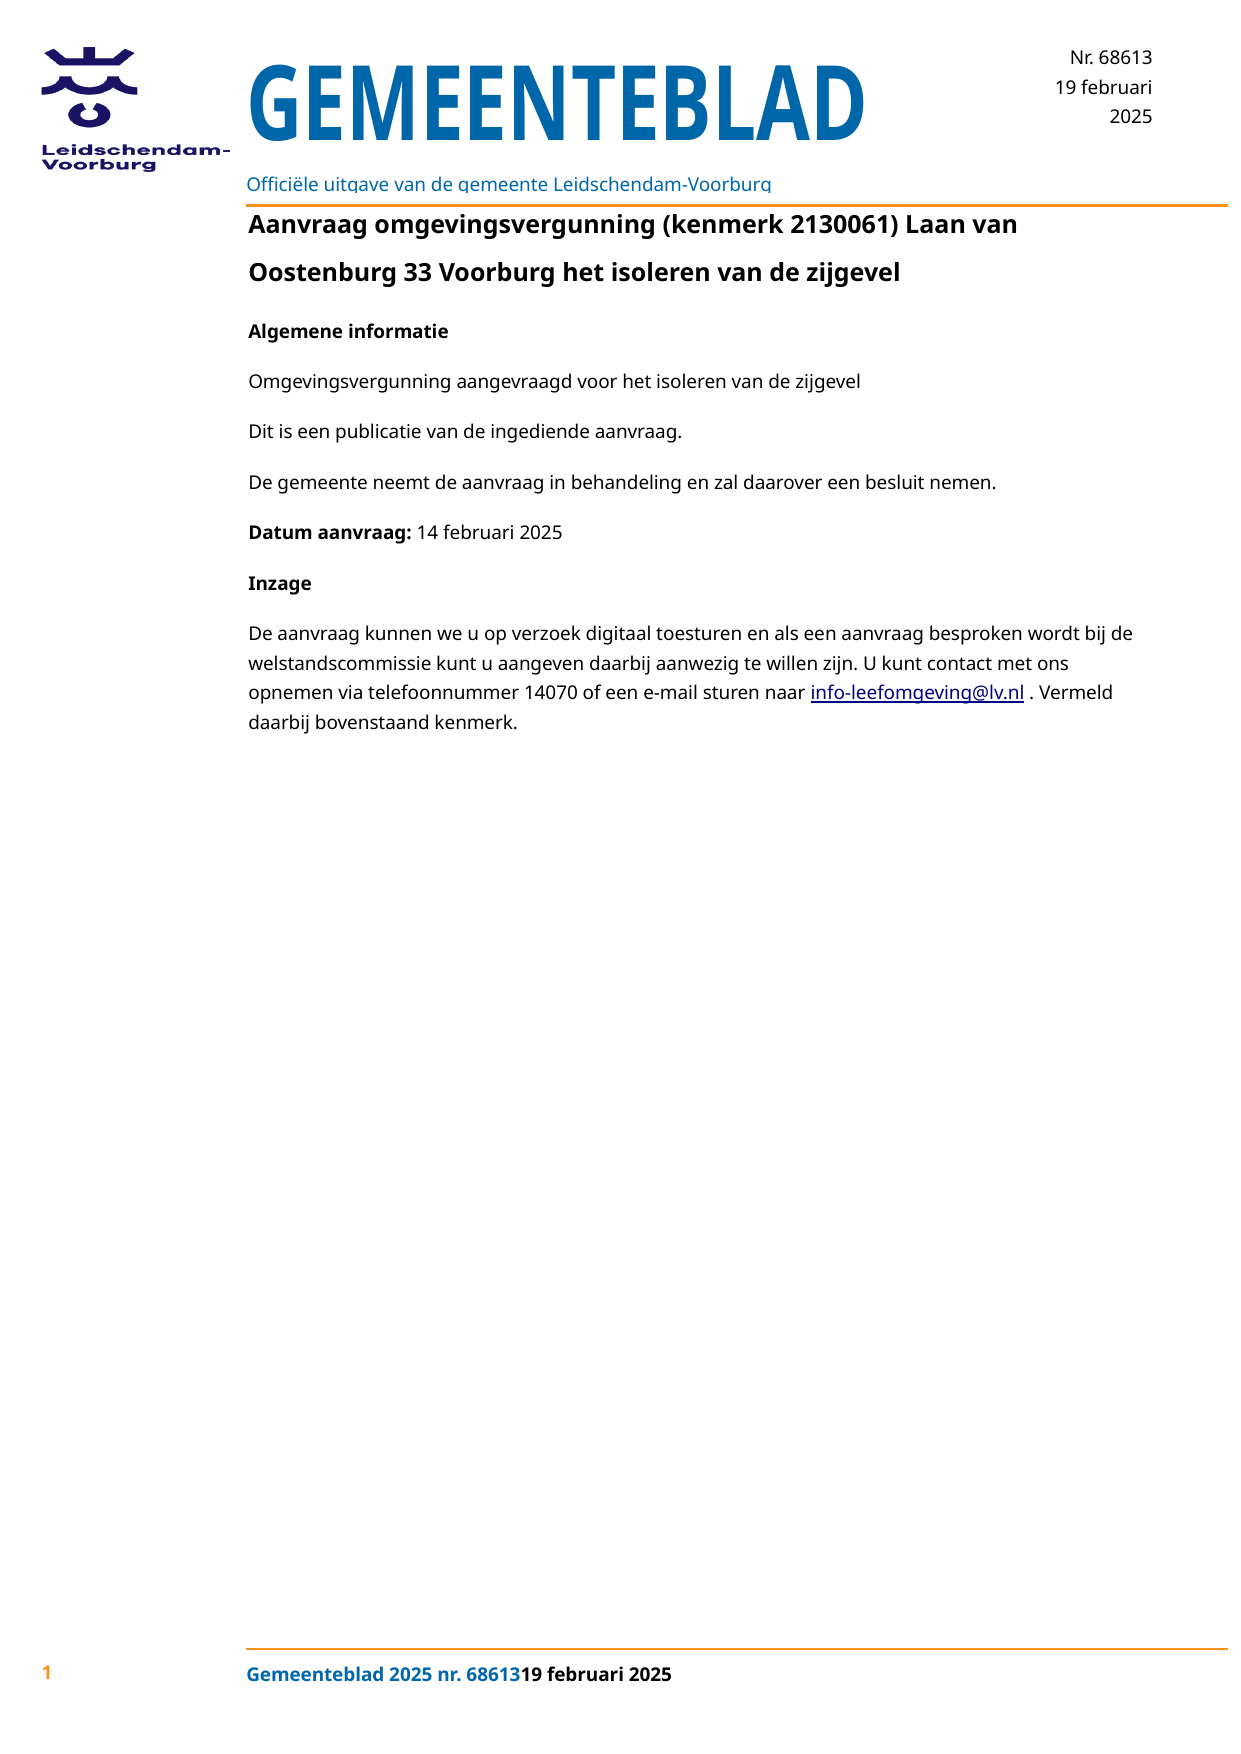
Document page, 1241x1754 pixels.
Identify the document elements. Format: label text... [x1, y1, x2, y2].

text Dit is een publicatie van de ingediende aanvraag. [248, 419, 1152, 444]
text De gemeente neemt de aanvraag in behandeling en zal daarover een besluit nemen. [248, 469, 1152, 495]
text Algemene informatie [248, 318, 1152, 344]
text Aanvraag omgevingsvergunning (kenmerk 2130061) Laan van Oostenburg 33 Voorburg het isoleren van de zijgevel [248, 207, 1152, 288]
picture [41, 47, 231, 172]
text Datum aanvraag: 14 februari 2025 [248, 519, 1152, 545]
text De aanvraag kunnen we u op verzoek digitaal toesturen en als een aanvraag besproken wordt bij de welstandscommissie kunt u aangeven daarbij aanwezig te willen zijn. U kunt contact met ons opnemen via telefoonnummer 14070 of een e-mail sturen naar info-leefomgeving@lv.nl . Vermeld daarbij bovenstaand kenmerk. [248, 620, 1152, 735]
text Inzage [248, 570, 1152, 596]
text Omgevingsvergunning aangevraagd voor het isoleren van de zijgevel [248, 368, 1152, 394]
